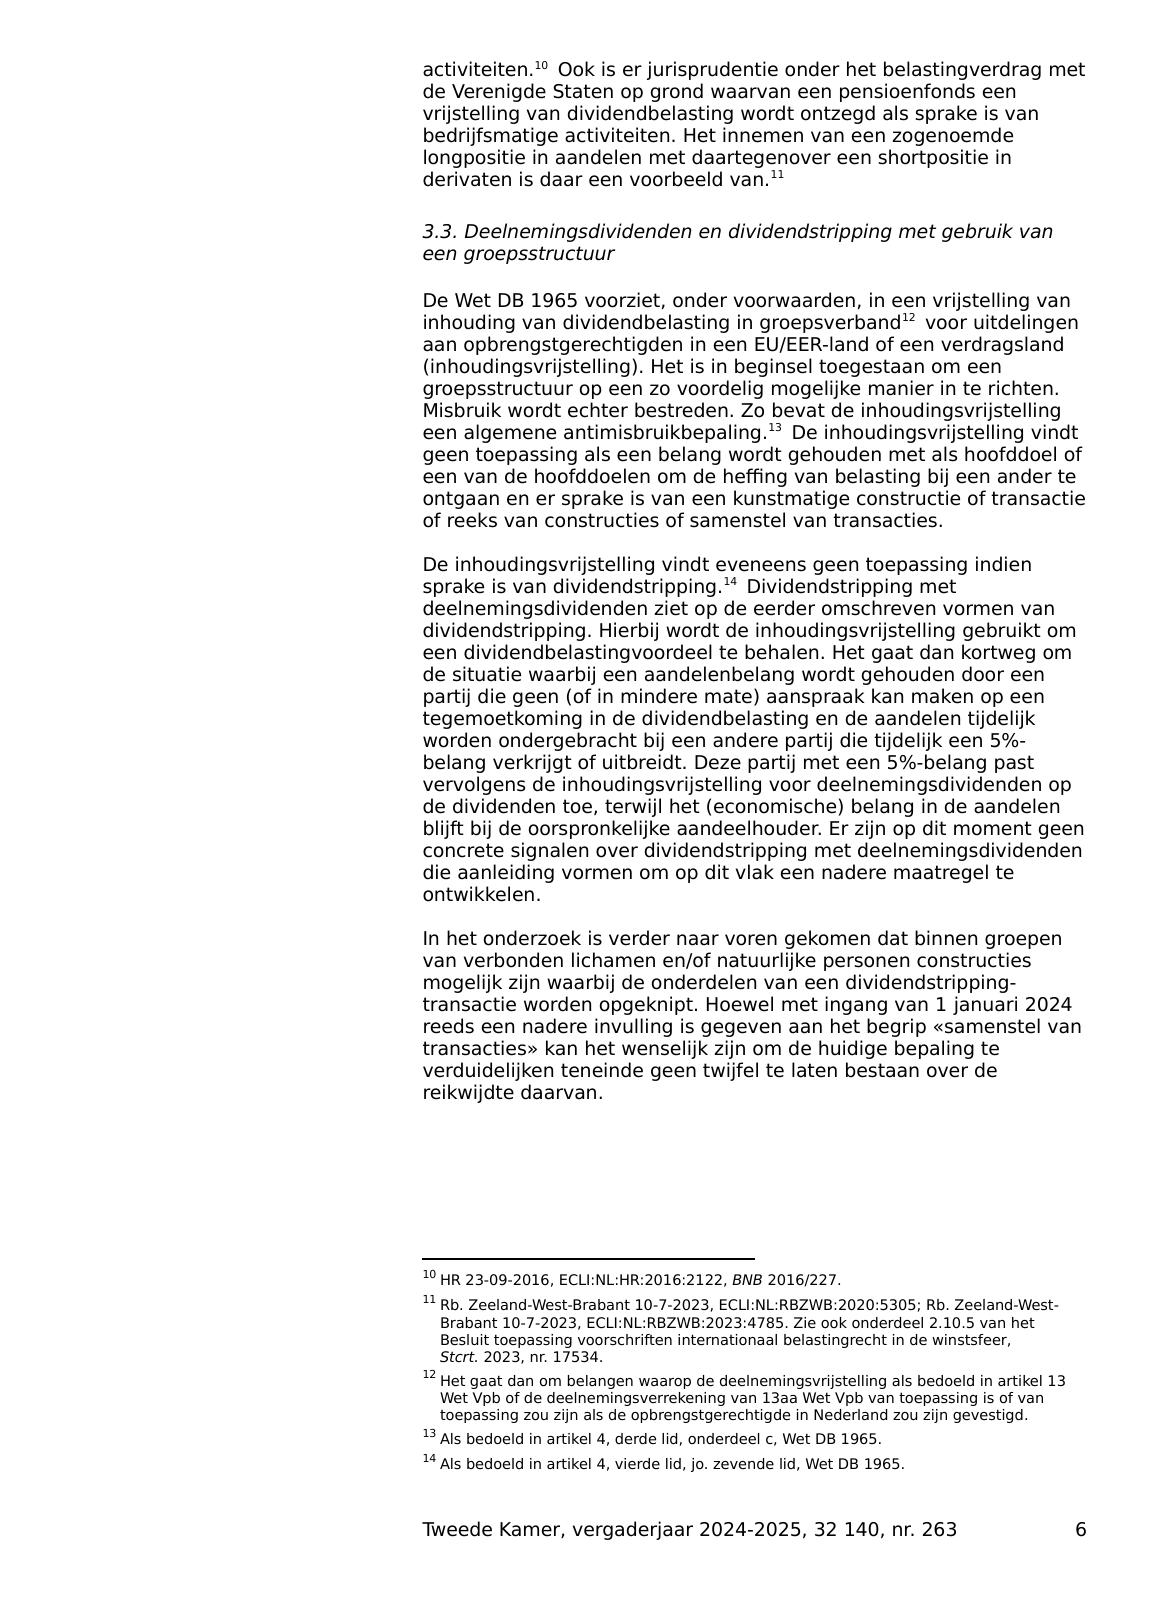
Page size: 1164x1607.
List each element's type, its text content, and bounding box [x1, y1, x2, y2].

text Als bedoeld in artikel 4, vierde lid, jo. zevende lid, Wet DB 1965. [422, 1452, 1087, 1474]
text Als bedoeld in artikel 4, derde lid, onderdeel c, Wet DB 1965. [422, 1427, 1087, 1449]
text De Wet DB 1965 voorziet, onder voorwaarden, in een vrijstelling van inhouding van dividendbelasting in groepsverband voor uitdelingen aan opbrengstgerechtigden in een EU/EER-land of een verdragsland (inhoudingsvrijstelling). Het is in beginsel toegestaan om een groepsstructuur op een zo voordelig mogelijke manier in te richten. Misbruik wordt echter bestreden. Zo bevat de inhoudingsvrijstelling een algemene antimisbruikbepaling. De inhoudingsvrijstelling vindt geen toepassing als een belang wordt gehouden met als hoofddoel of een van de hoofddoelen om de heffing van belasting bij een ander te ontgaan en er sprake is van een kunstmatige constructie of transactie of reeks van constructies of samenstel van transacties. [422, 290, 1087, 532]
text activiteiten. Ook is er jurisprudentie onder het belastingverdrag met de Verenigde Staten op grond waarvan een pensioenfonds een vrijstelling van dividendbelasting wordt ontzegd als sprake is van bedrijfsmatige activiteiten. Het innemen van een zogenoemde longpositie in aandelen met daartegenover een shortpositie in derivaten is daar een voorbeeld van. [422, 59, 1087, 191]
text De inhoudingsvrijstelling vindt eveneens geen toepassing indien sprake is van dividendstripping. Dividendstripping met deelnemingsdividenden ziet op de eerder omschreven vormen van dividendstripping. Hierbij wordt de inhoudingsvrijstelling gebruikt om een dividendbelastingvoordeel te behalen. Het gaat dan kortweg om de situatie waarbij een aandelenbelang wordt gehouden door een partij die geen (of in mindere mate) aanspraak kan maken op een tegemoetkoming in de dividendbelasting en de aandelen tijdelijk worden ondergebracht bij een andere partij die tijdelijk een 5%-belang verkrijgt of uitbreidt. Deze partij met een 5%-belang past vervolgens de inhoudingsvrijstelling voor deelnemingsdividenden op de dividenden toe, terwijl het (economische) belang in de aandelen blijft bij de oorspronkelijke aandeelhouder. Er zijn op dit moment geen concrete signalen over dividendstripping met deelnemingsdividenden die aanleiding vormen om op dit vlak een nadere maatregel te ontwikkelen. [422, 554, 1087, 906]
text Rb. Zeeland-West-Brabant 10-7-2023, ECLI:NL:RBZWB:2020:5305; Rb. Zeeland-West-Brabant 10-7-2023, ECLI:NL:RBZWB:2023:4785. Zie ook onderdeel 2.10.5 van het Besluit toepassing voorschriften internationaal belastingrecht in de winstsfeer, Stcrt. 2023, nr. 17534. [422, 1293, 1087, 1366]
text In het onderzoek is verder naar voren gekomen dat binnen groepen van verbonden lichamen en/of natuurlijke personen constructies mogelijk zijn waarbij de onderdelen van een dividendstripping-transactie worden opgeknipt. Hoewel met ingang van 1 januari 2024 reeds een nadere invulling is gegeven aan het begrip «samenstel van transacties» kan het wenselijk zijn om de huidige bepaling te verduidelijken teneinde geen twijfel te laten bestaan over de reikwijdte daarvan. [422, 928, 1087, 1103]
text Het gaat dan om belangen waarop de deelnemingsvrijstelling als bedoeld in artikel 13 Wet Vpb of de deelnemingsverrekening van 13aa Wet Vpb van toepassing is of van toepassing zou zijn als de opbrengstgerechtigde in Nederland zou zijn gevestigd. [422, 1368, 1087, 1424]
subtitle 3.3. Deelnemingsdividenden en dividendstripping met gebruik van een groepsstructuur [422, 221, 1087, 265]
text HR 23-09-2016, ECLI:NL:HR:2016:2122, BNB 2016/227. [422, 1268, 1087, 1290]
